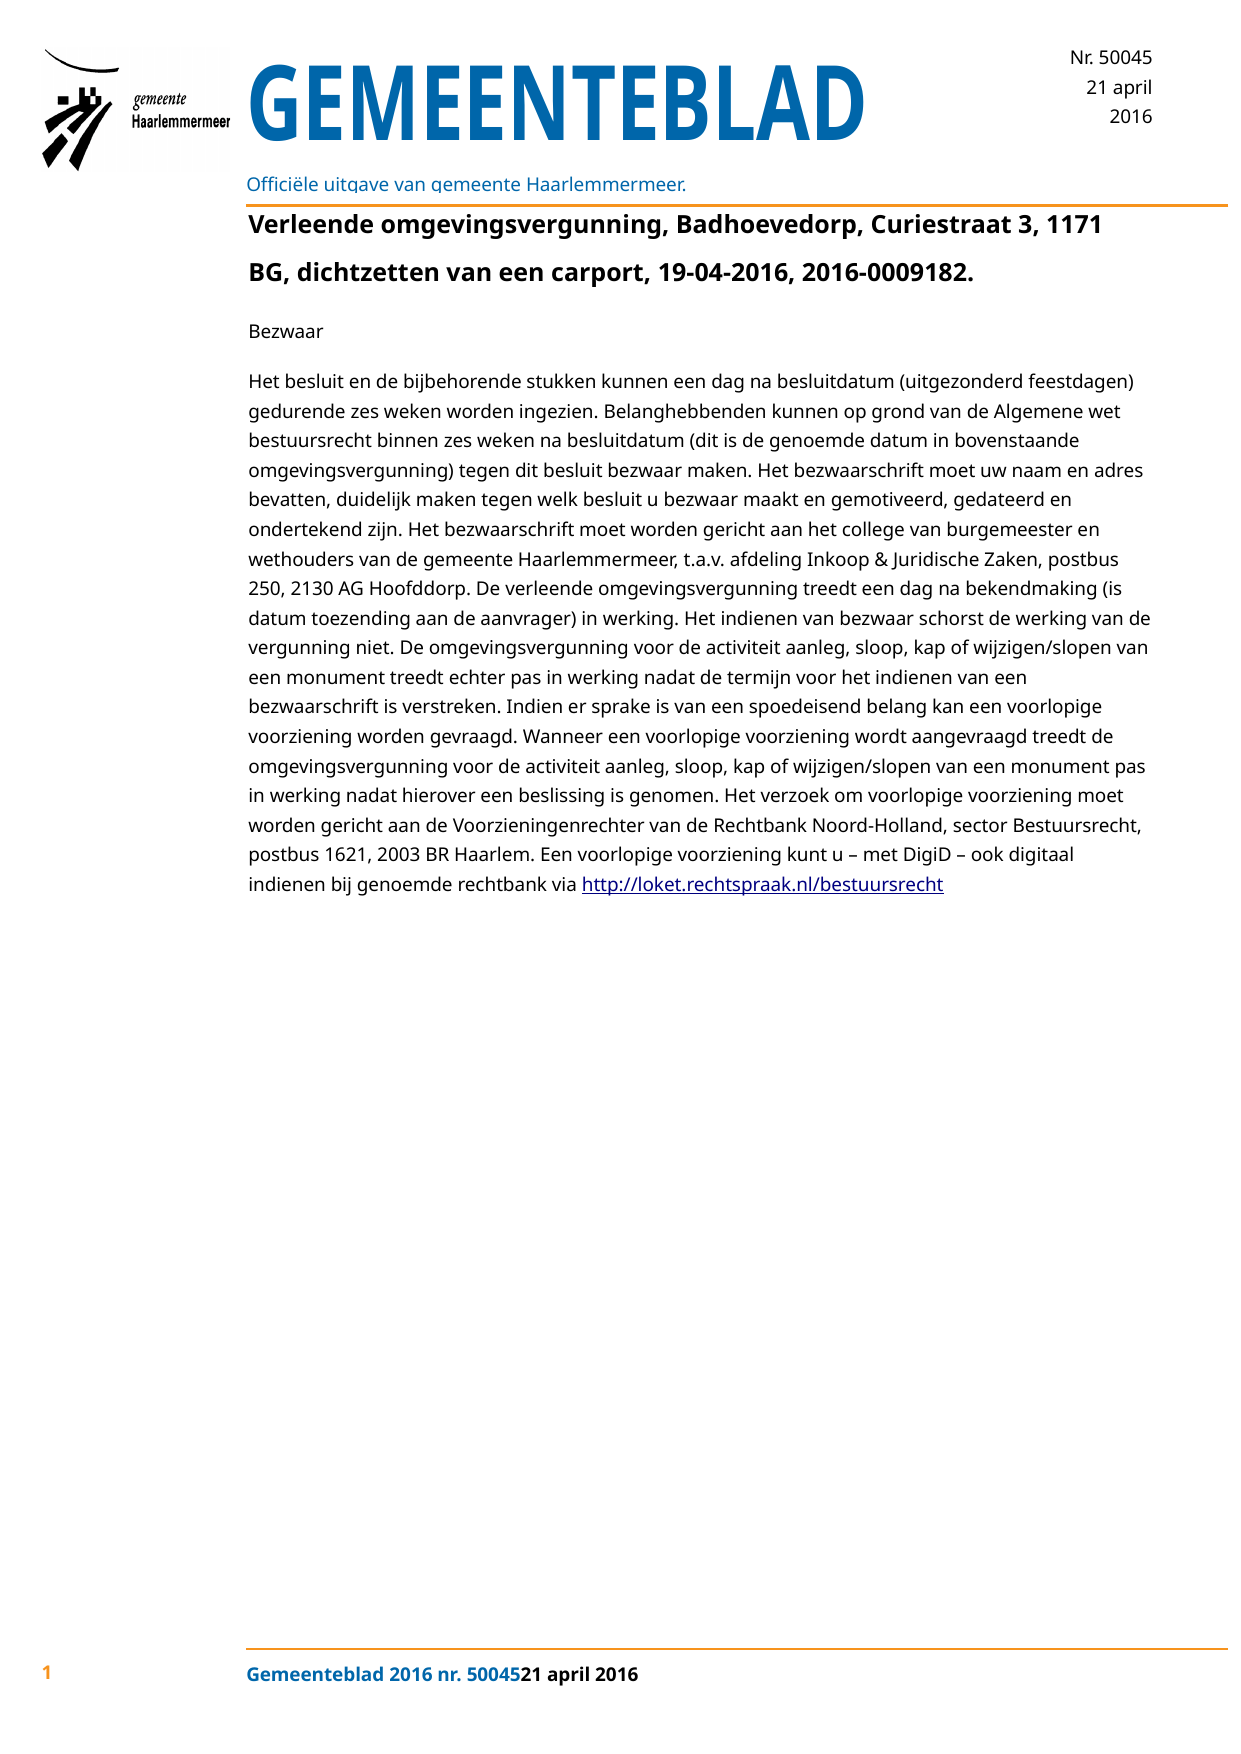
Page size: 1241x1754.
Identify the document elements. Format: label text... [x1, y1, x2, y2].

text Verleende omgevingsvergunning, Badhoevedorp, Curiestraat 3, 1171 BG, dichtzetten van een carport, 19-04-2016, 2016-0009182. [248, 207, 1152, 288]
text Bezwaar [248, 318, 1152, 344]
text Het besluit en de bijbehorende stukken kunnen een dag na besluitdatum (uitgezonderd feestdagen) gedurende zes weken worden ingezien. Belanghebbenden kunnen op grond van de Algemene wet bestuursrecht binnen zes weken na besluitdatum (dit is de genoemde datum in bovenstaande omgevingsvergunning) tegen dit besluit bezwaar maken. Het bezwaarschrift moet uw naam en adres bevatten, duidelijk maken tegen welk besluit u bezwaar maakt en gemotiveerd, gedateerd en ondertekend zijn. Het bezwaarschrift moet worden gericht aan het college van burgemeester en wethouders van de gemeente Haarlemmermeer, t.a.v. afdeling Inkoop & Juridische Zaken, postbus 250, 2130 AG Hoofddorp. De verleende omgevingsvergunning treedt een dag na bekendmaking (is datum toezending aan de aanvrager) in werking. Het indienen van bezwaar schorst de werking van de vergunning niet. De omgevingsvergunning voor de activiteit aanleg, sloop, kap of wijzigen/slopen van een monument treedt echter pas in werking nadat de termijn voor het indienen van een bezwaarschrift is verstreken. Indien er sprake is van een spoedeisend belang kan een voorlopige voorziening worden gevraagd. Wanneer een voorlopige voorziening wordt aangevraagd treedt de omgevingsvergunning voor de activiteit aanleg, sloop, kap of wijzigen/slopen van een monument pas in werking nadat hierover een beslissing is genomen. Het verzoek om voorlopige voorziening moet worden gericht aan de Voorzieningenrechter van de Rechtbank Noord-Holland, sector Bestuursrecht, postbus 1621, 2003 BR Haarlem. Een voorlopige voorziening kunt u – met DigiD – ook digitaal indienen bij genoemde rechtbank via http://loket.rechtspraak.nl/bestuursrecht [248, 368, 1152, 897]
picture [41, 47, 231, 172]
